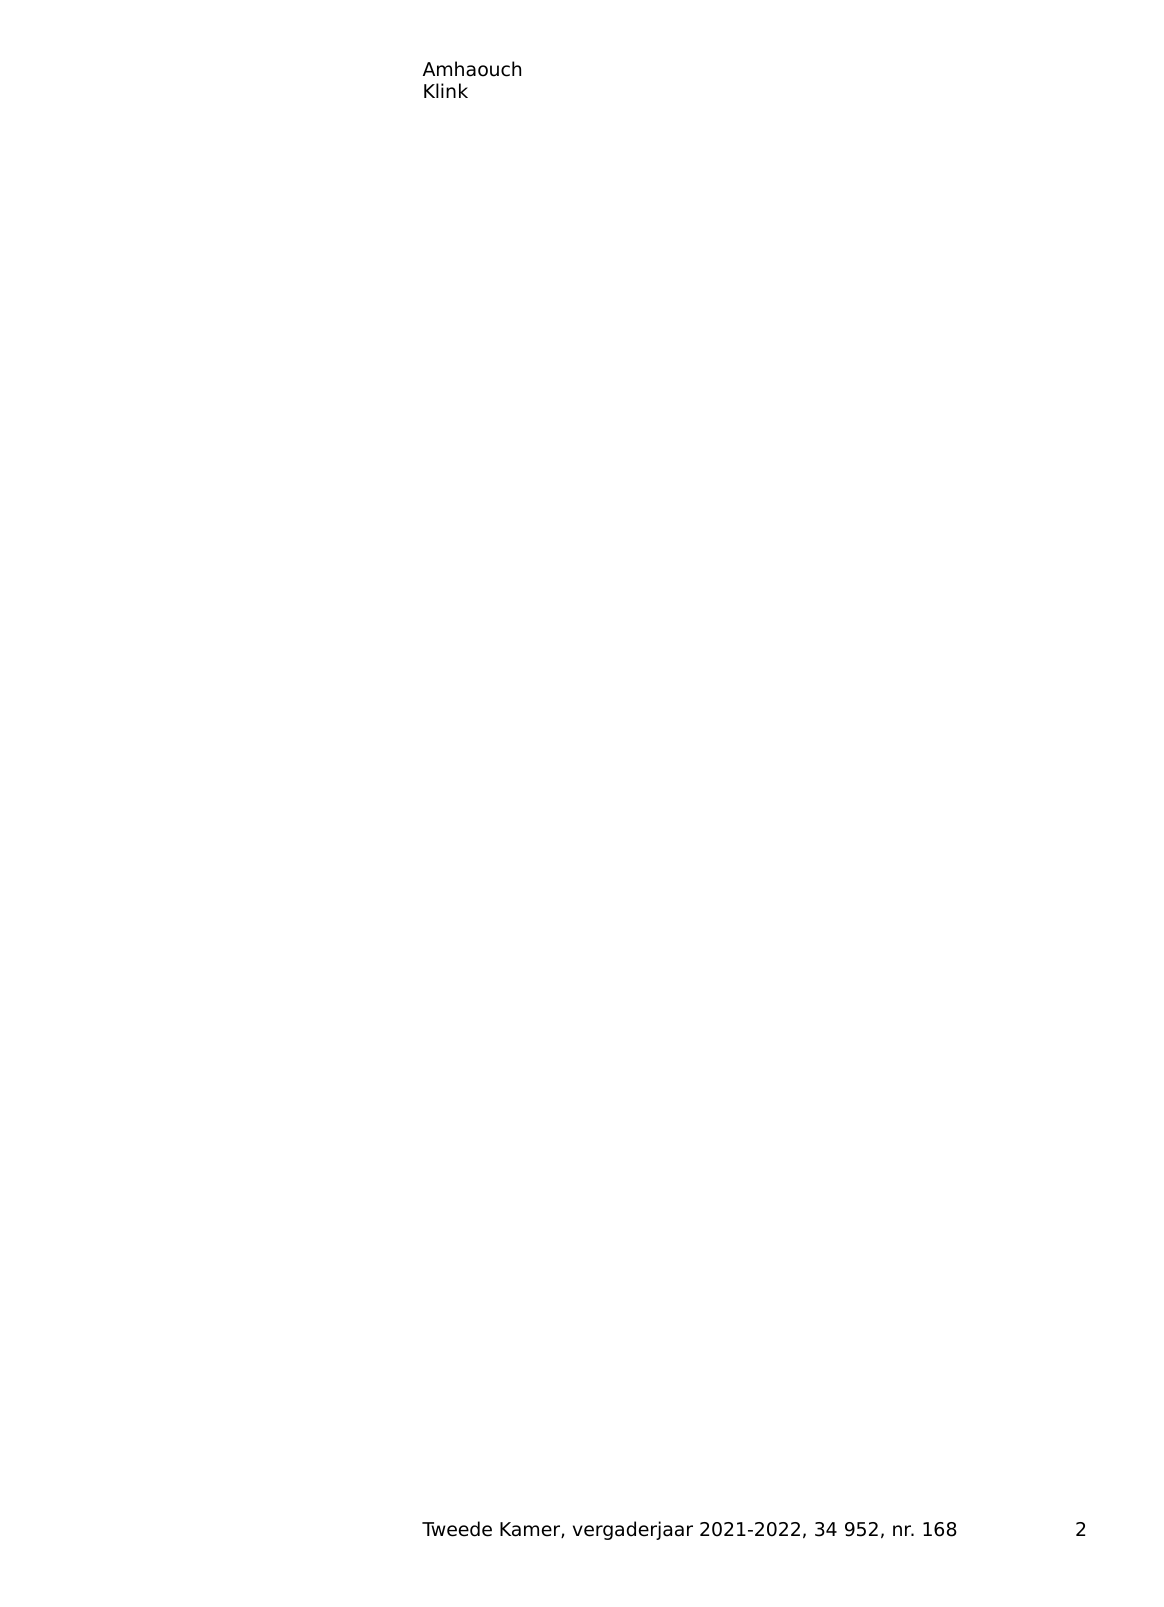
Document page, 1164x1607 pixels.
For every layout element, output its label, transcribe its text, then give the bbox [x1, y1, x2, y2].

text Amhaouch [422, 59, 1087, 81]
text Klink [422, 81, 1087, 103]
